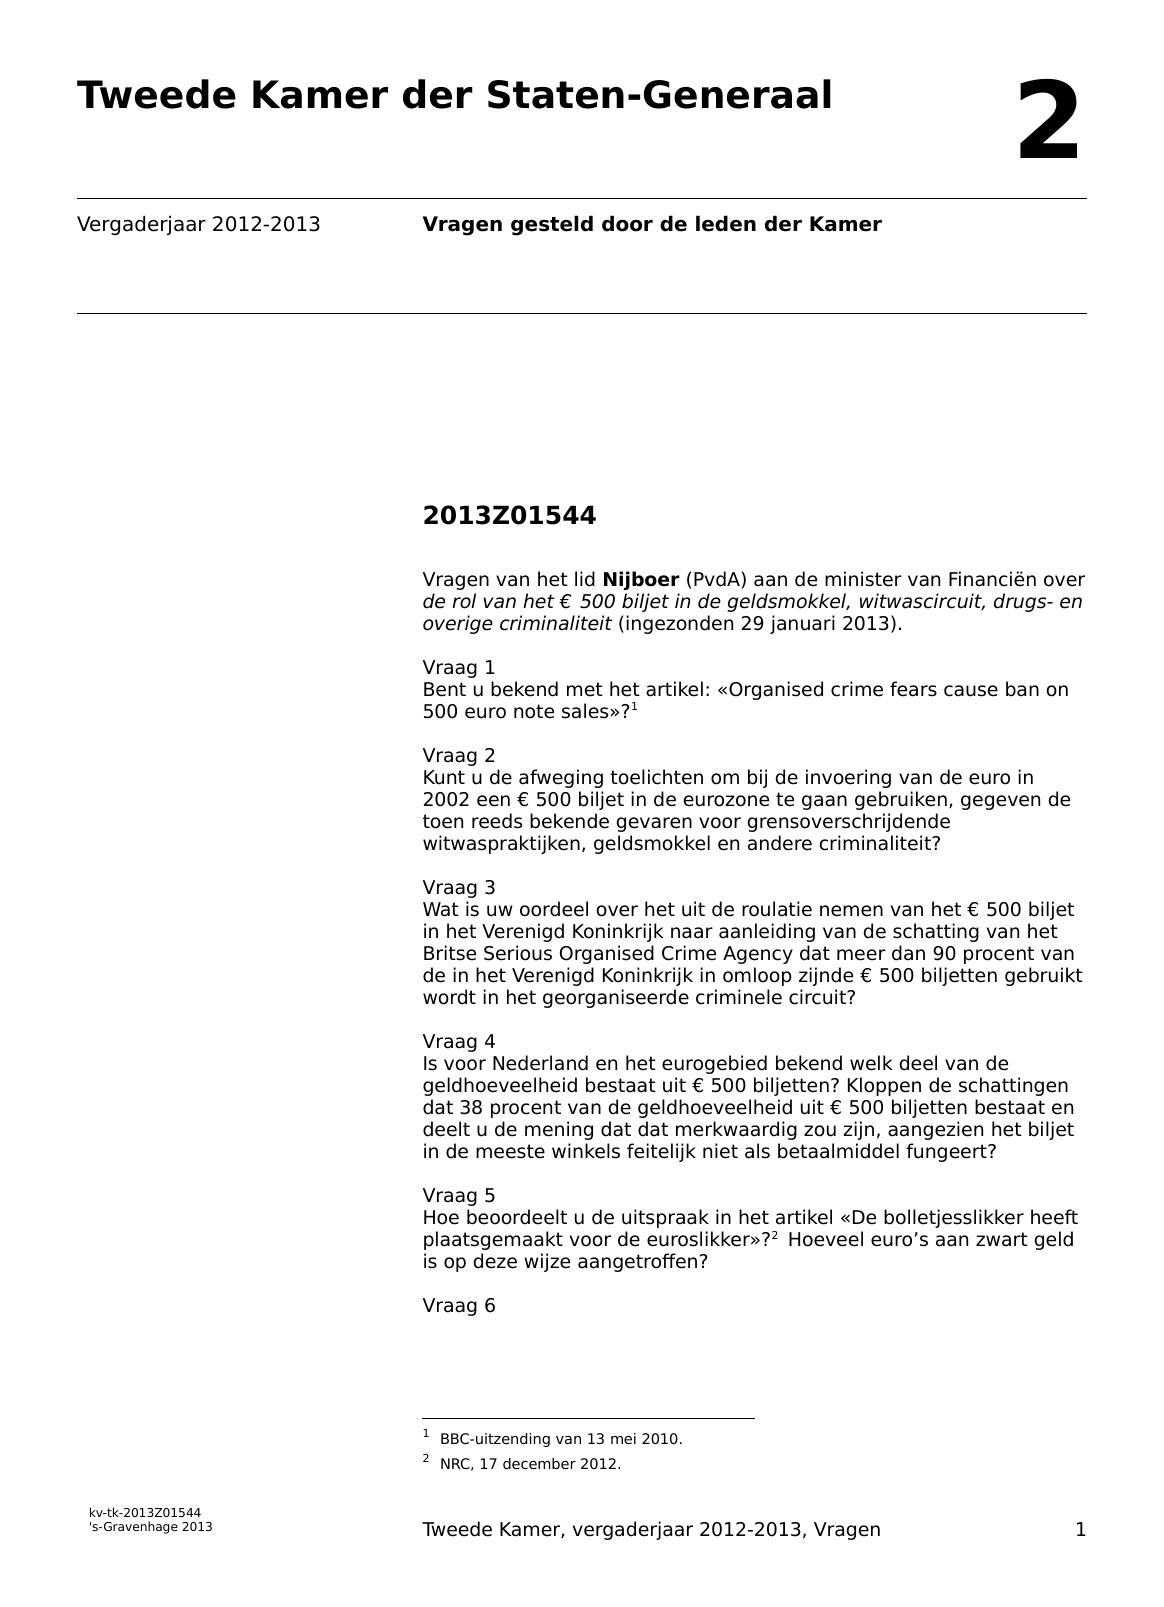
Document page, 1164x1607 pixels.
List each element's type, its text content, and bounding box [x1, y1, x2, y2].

text Vraag 6 [422, 1295, 1087, 1317]
text Bent u bekend met het artikel: «Organised crime fears cause ban on 500 euro note sales»? [422, 679, 1087, 723]
table_header Tweede Kamer der Staten-Generaal [77, 59, 886, 198]
text kv-tk-2013Z01544 [88, 1506, 323, 1520]
table_cell Vergaderjaar 2012-2013 [77, 199, 422, 313]
text Vraag 4 [422, 1031, 1087, 1053]
text 2013Z01544 [422, 501, 1087, 531]
text Vraag 5 [422, 1185, 1087, 1207]
text Wat is uw oordeel over het uit de roulatie nemen van het € 500 biljet in het Verenigd Koninkrijk naar aanleiding van de schatting van het Britse Serious Organised Crime Agency dat meer dan 90 procent van de in het Verenigd Koninkrijk in omloop zijnde € 500 biljetten gebruikt wordt in het georganiseerde criminele circuit? [422, 899, 1087, 1009]
text NRC, 17 december 2012. [422, 1452, 1087, 1474]
text Vragen van het lid Nijboer (PvdA) aan de minister van Financiën over de rol van het € 500 biljet in de geldsmokkel, witwascircuit, drugs- en overige criminaliteit (ingezonden 29 januari 2013). [422, 569, 1087, 635]
text Kunt u de afweging toelichten om bij de invoering van de euro in 2002 een € 500 biljet in de eurozone te gaan gebruiken, gegeven de toen reeds bekende gevaren voor grensoverschrijdende witwaspraktijken, geldsmokkel en andere criminaliteit? [422, 767, 1087, 855]
text BBC-uitzending van 13 mei 2010. [422, 1427, 1087, 1449]
text Vraag 2 [422, 745, 1087, 767]
text Vraag 1 [422, 657, 1087, 679]
table_header 2 [886, 59, 1087, 198]
table_cell Vragen gesteld door de leden der Kamer [422, 199, 1087, 313]
text Hoe beoordeelt u de uitspraak in het artikel «De bolletjesslikker heeft plaatsgemaakt voor de euroslikker»? Hoeveel euro’s aan zwart geld is op deze wijze aangetroffen? [422, 1207, 1087, 1273]
text Is voor Nederland en het eurogebied bekend welk deel van de geldhoeveelheid bestaat uit € 500 biljetten? Kloppen de schattingen dat 38 procent van de geldhoeveelheid uit € 500 biljetten bestaat en deelt u de mening dat dat merkwaardig zou zijn, aangezien het biljet in de meeste winkels feitelijk niet als betaalmiddel fungeert? [422, 1053, 1087, 1163]
text 's-Gravenhage 2013 [88, 1520, 323, 1534]
text Vraag 3 [422, 877, 1087, 899]
